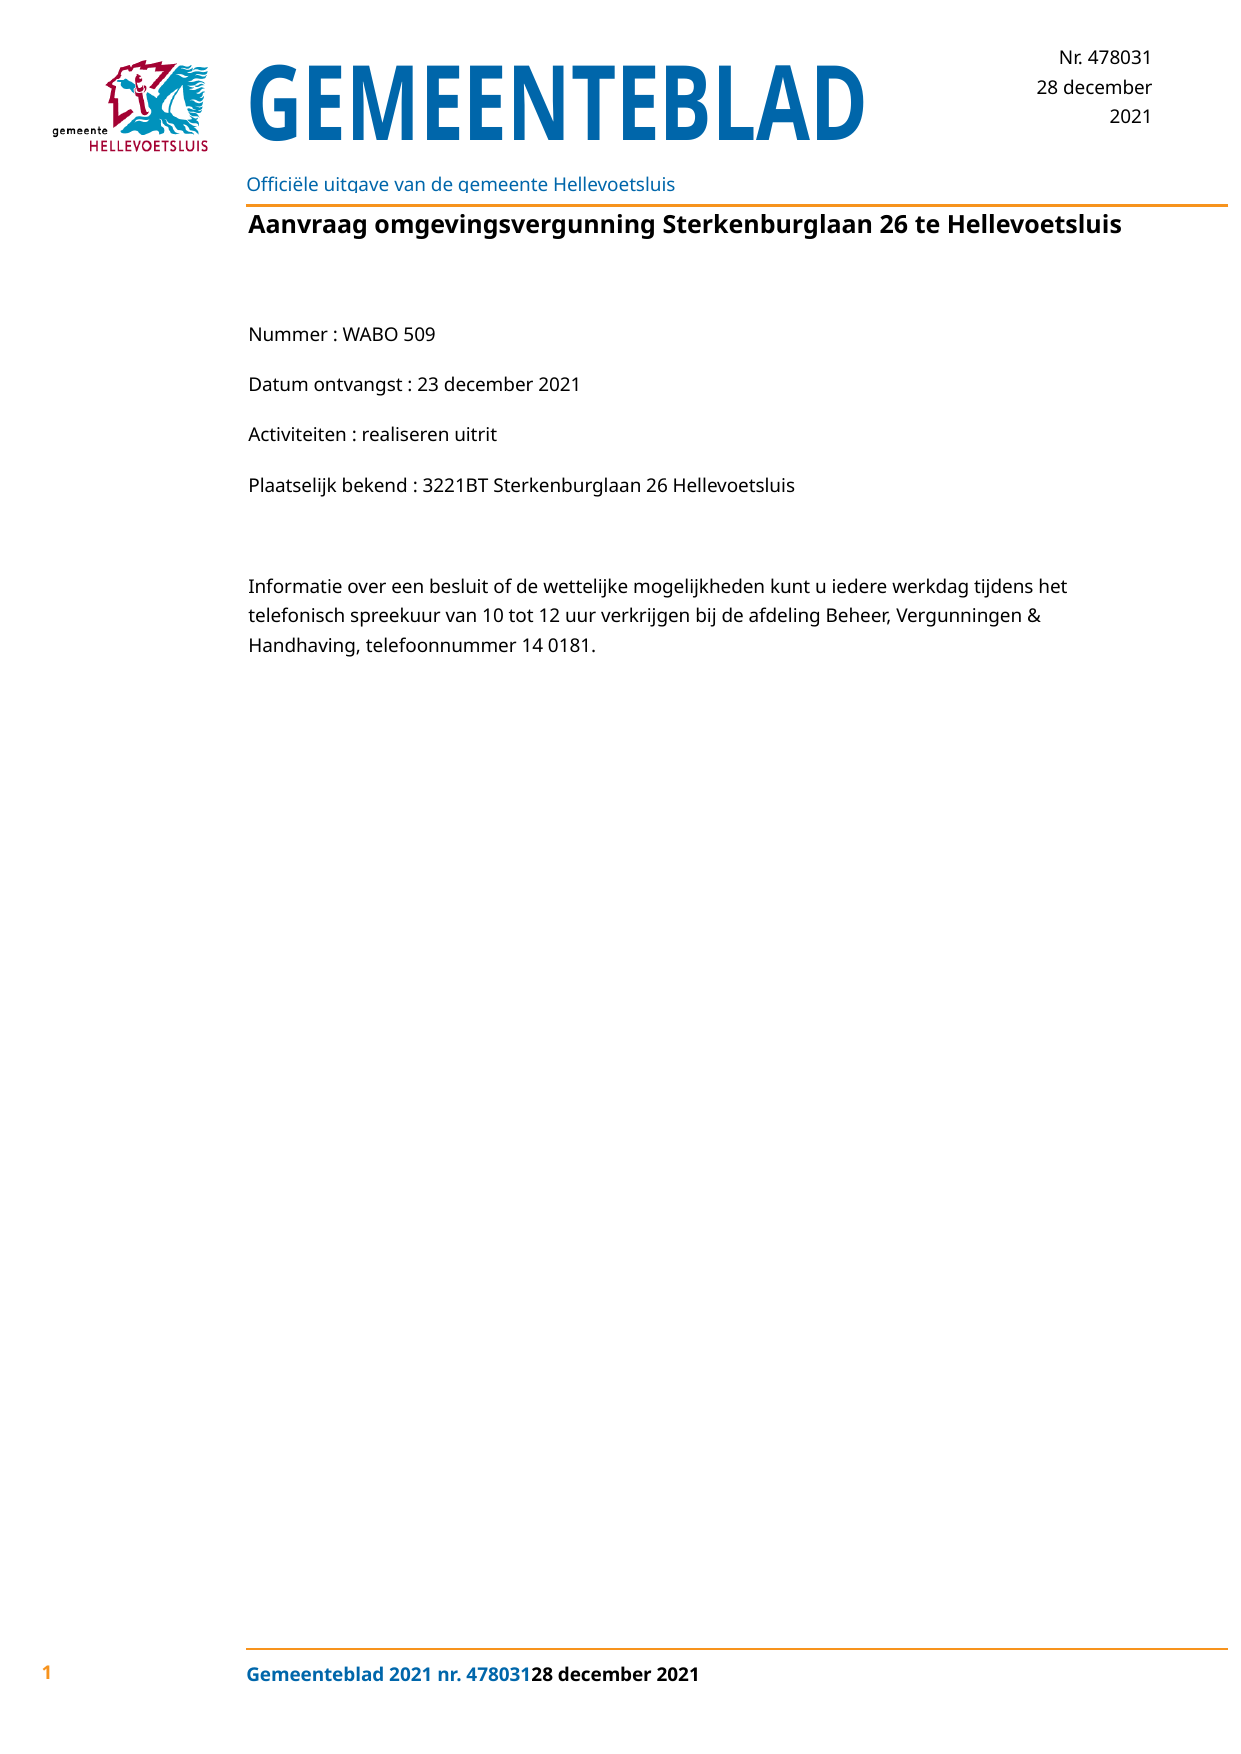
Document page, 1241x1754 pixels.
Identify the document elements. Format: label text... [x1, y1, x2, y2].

text Nummer : WABO 509 [248, 321, 1152, 346]
text Activiteiten : realiseren uitrit [248, 422, 1152, 447]
text Informatie over een besluit of de wettelijke mogelijkheden kunt u iedere werkdag tijdens het telefonisch spreekuur van 10 tot 12 uur verkrijgen bij de afdeling Beheer, Vergunningen & Handhaving, telefoonnummer 14 0181. [248, 573, 1152, 658]
text Aanvraag omgevingsvergunning Sterkenburglaan 26 te Hellevoetsluis [248, 207, 1152, 241]
text Plaatselijk bekend : 3221BT Sterkenburglaan 26 Hellevoetsluis [248, 472, 1152, 498]
text Datum ontvangst : 23 december 2021 [248, 371, 1152, 397]
picture [41, 47, 231, 172]
